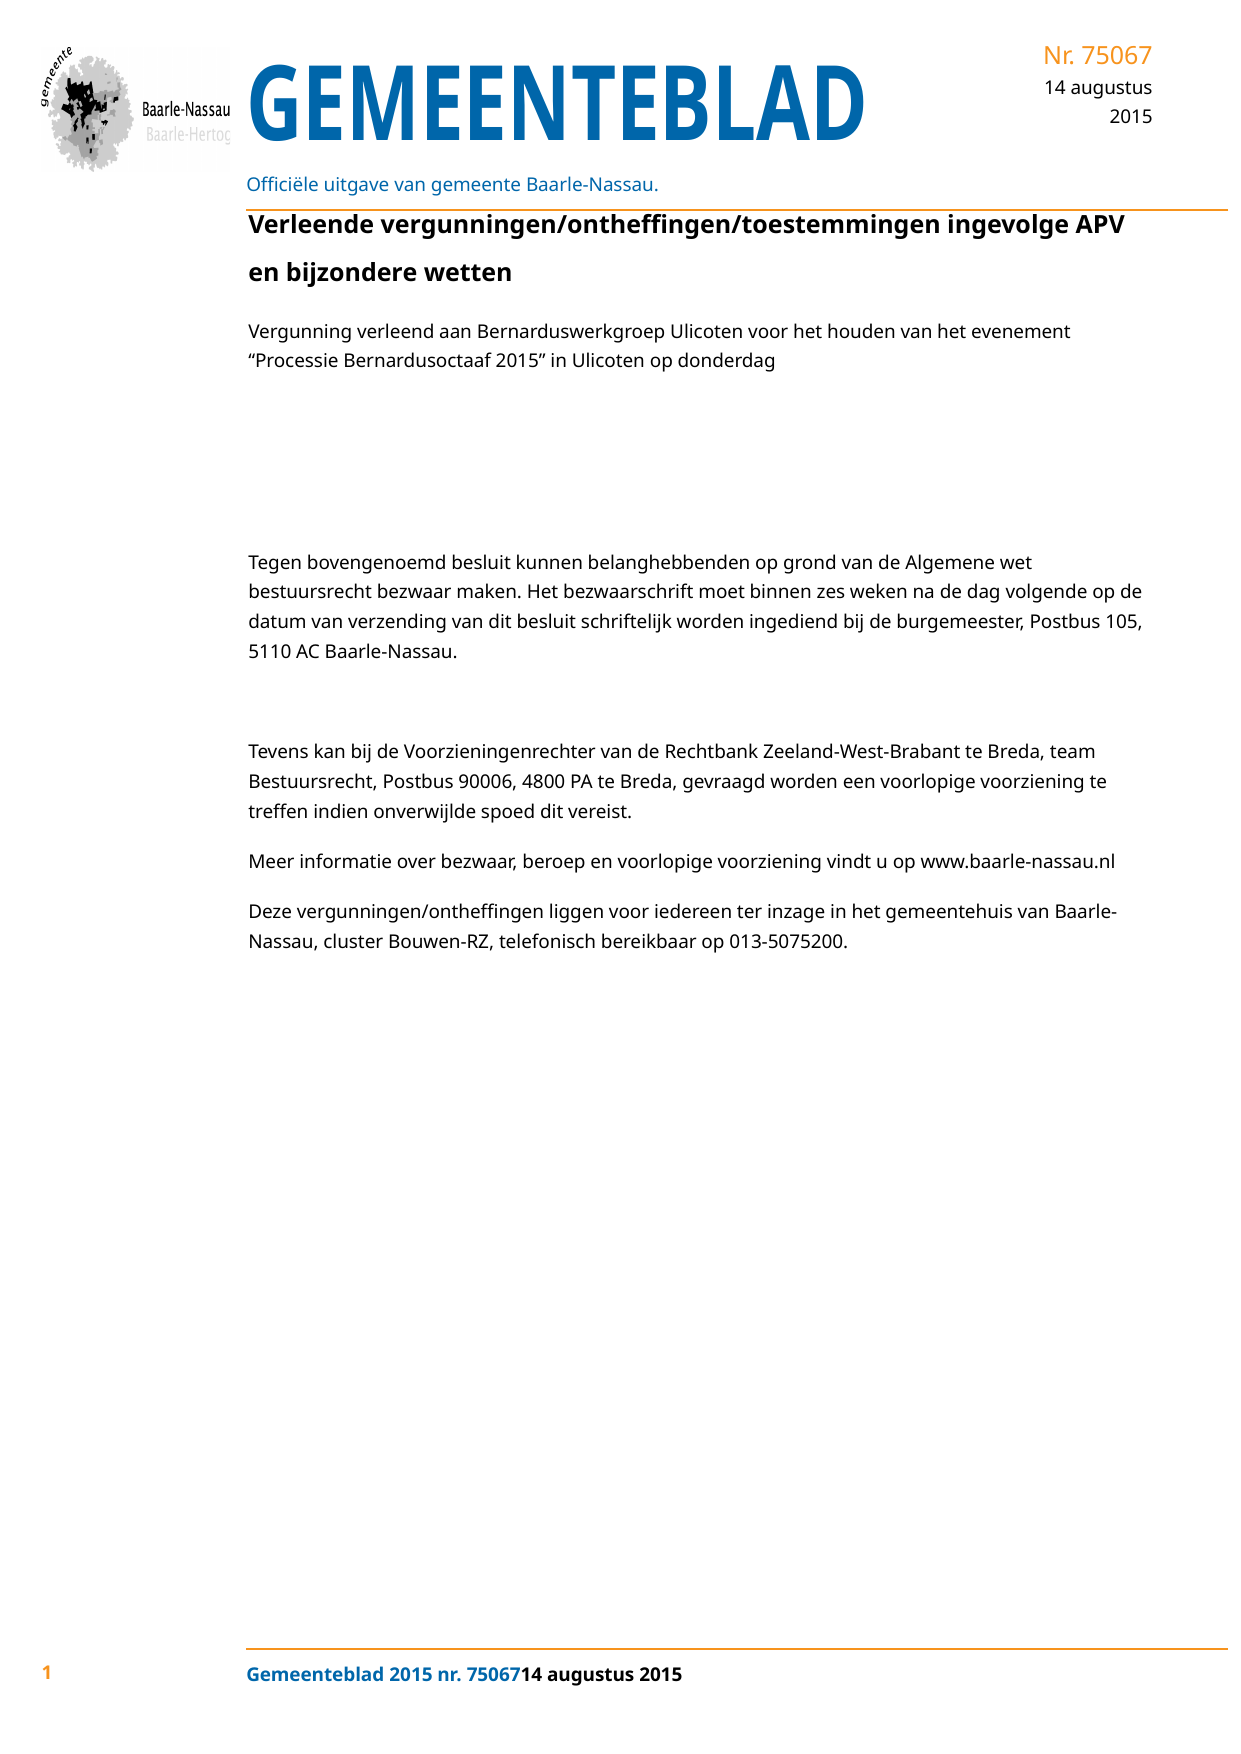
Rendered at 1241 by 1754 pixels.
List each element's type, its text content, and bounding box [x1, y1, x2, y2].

text Verleende vergunningen/ontheffingen/toestemmingen ingevolge APV en bijzondere wetten [248, 211, 1152, 288]
text Deze vergunningen/ontheffingen liggen voor iedereen ter inzage in het gemeentehuis van Baarle-Nassau, cluster Bouwen-RZ, telefonisch bereikbaar op 013-5075200. [248, 899, 1152, 954]
text Vergunning verleend aan Bernarduswerkgroep Ulicoten voor het houden van het evenement “Processie Bernardusoctaaf 2015” in Ulicoten op donderdag [248, 318, 1152, 373]
text Tegen bovengenoemd besluit kunnen belanghebbenden op grond van de Algemene wet bestuursrecht bezwaar maken. Het bezwaarschrift moet binnen zes weken na de dag volgende op de datum van verzending van dit besluit schriftelijk worden ingediend bij de burgemeester, Postbus 105, 5110 AC Baarle-Nassau. [248, 549, 1152, 664]
text Tevens kan bij de Voorzieningenrechter van de Rechtbank Zeeland-West-Brabant te Breda, team Bestuursrecht, Postbus 90006, 4800 PA te Breda, gevraagd worden een voorlopige voorziening te treffen indien onverwijlde spoed dit vereist. [248, 739, 1152, 824]
text Meer informatie over bezwaar, beroep en voorlopige voorziening vindt u op www.baarle-nassau.nl [248, 848, 1152, 874]
picture [41, 47, 231, 172]
